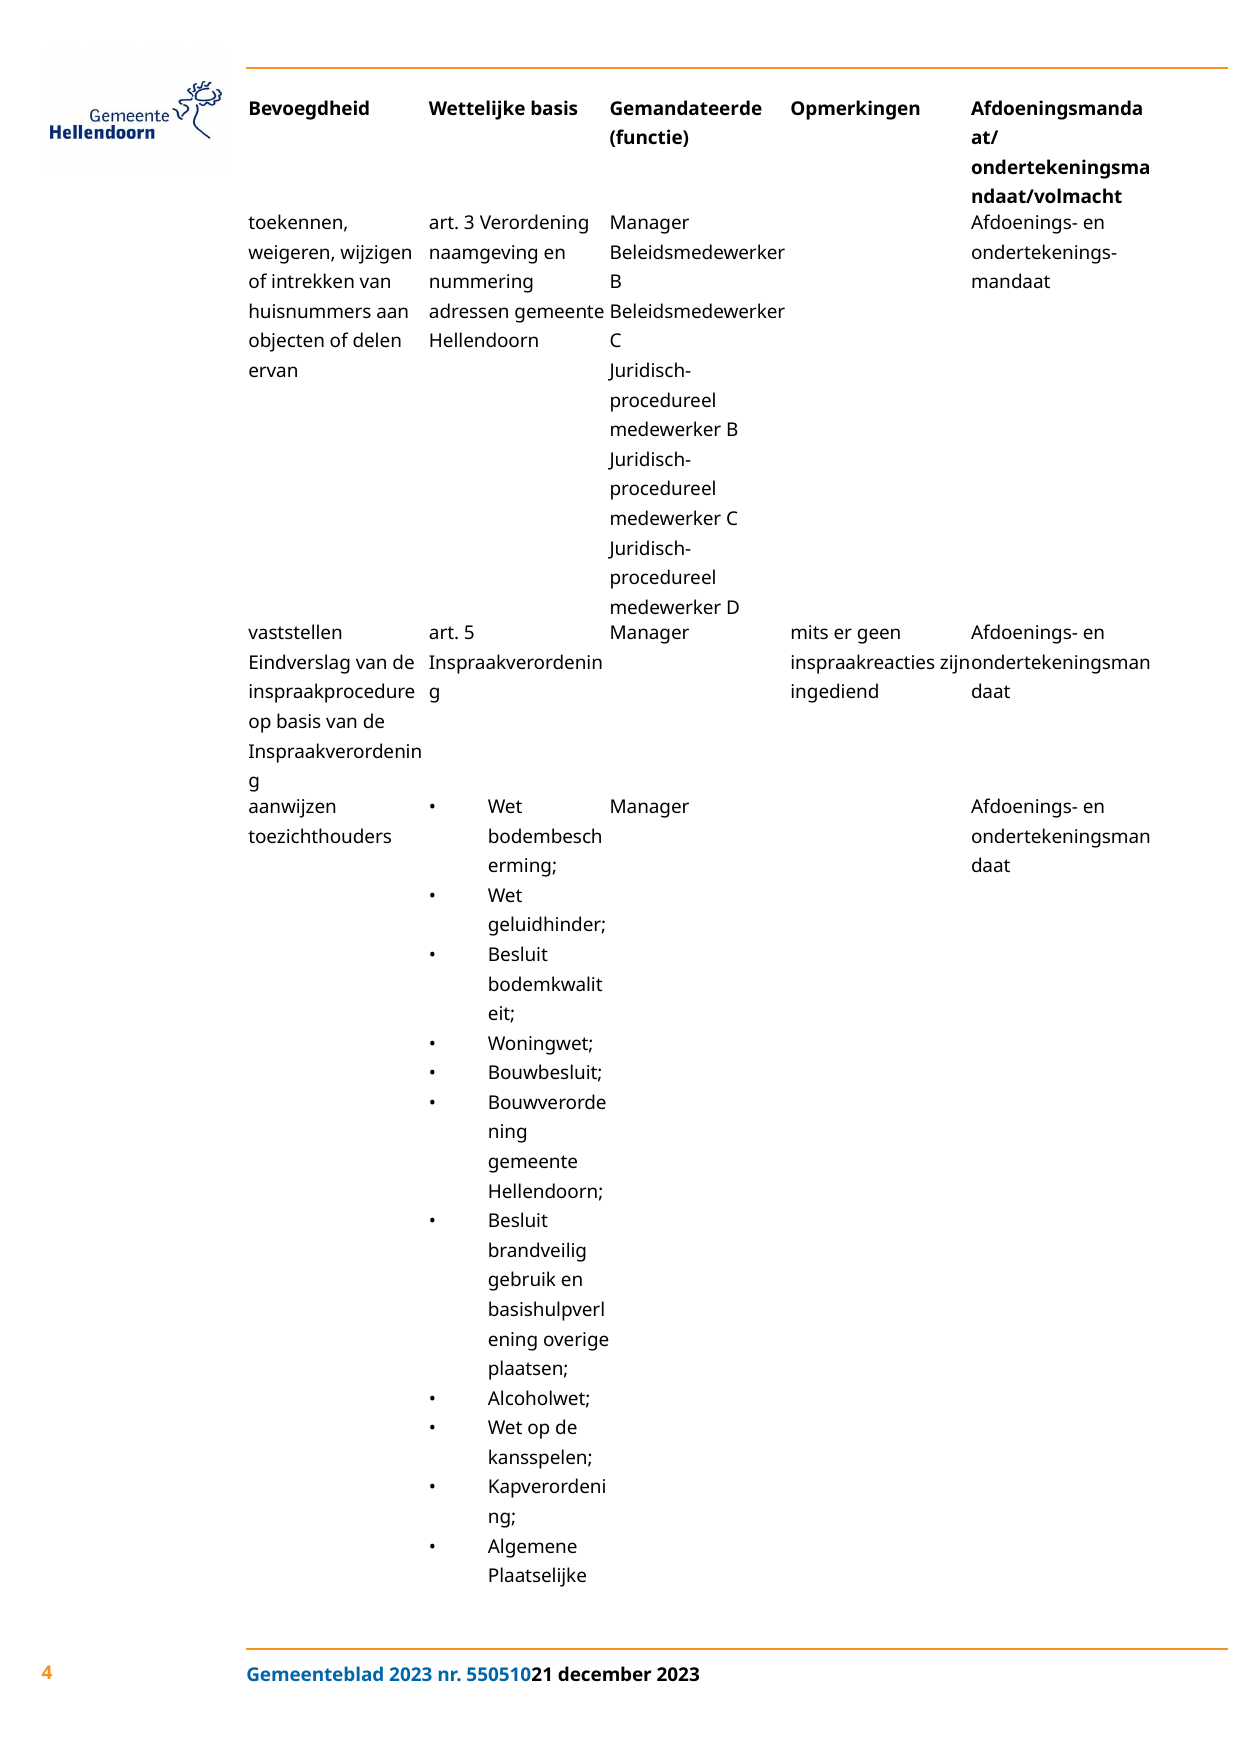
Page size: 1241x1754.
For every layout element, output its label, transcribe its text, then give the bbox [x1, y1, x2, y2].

table_cell toekennen, weigeren, wijzigen of intrekken van huisnummers aan objecten of delen ervan [248, 209, 429, 619]
table_header Gemandateer­de (functie) [609, 95, 790, 209]
table_cell Afdoenings- en ondertekenings­man­daat [971, 209, 1152, 619]
table_cell aanwijzen toezichthouders [248, 793, 429, 1588]
table_cell Afdoenings- en ondertekeningsmandaat [971, 793, 1152, 1588]
table_cell Manager [609, 620, 790, 793]
table_cell Manager [609, 793, 790, 1588]
table_cell vaststellen Eindverslag van de inspraakprocedure op basis van de Inspraakverordening [248, 620, 429, 793]
table_cell [790, 793, 971, 1588]
table_cell mits er geen inspraakreacties zijn ingediend [790, 620, 971, 793]
table_cell [790, 209, 971, 619]
table_cell Afdoenings- en ondertekeningsmandaat [971, 620, 1152, 793]
table_cell Wet bodembescherming; Wet geluidhinder; Besluit bodemkwaliteit; Woningwet; Bouwbesluit; Bouwverordening gemeente Hellendoorn; Besluit brandveilig gebruik en basishulpverlening overige plaatsen; Alcoholwet; Wet op de kansspelen; Kapverordening; Algemene Plaatselijke [429, 793, 609, 1588]
table_cell Manager Beleidsmedewerker B Beleidsmedewerker C Juridisch-procedureel medewerker B Juridisch-procedureel medewerker C Juridisch-procedureel medewerker D [609, 209, 790, 619]
table_header Bevoegdheid [248, 95, 429, 209]
table_header Afdoeningsmandaat/ondertekeningsmandaat/volmacht [971, 95, 1152, 209]
picture [41, 47, 231, 172]
table_cell art. 5 Inspraakverordening [429, 620, 609, 793]
table_header Wettelijke basis [429, 95, 609, 209]
table_cell art. 3 Verordening naamgeving en nummering adressen gemeente Hellendoorn [429, 209, 609, 619]
table_header Opmerkingen [790, 95, 971, 209]
